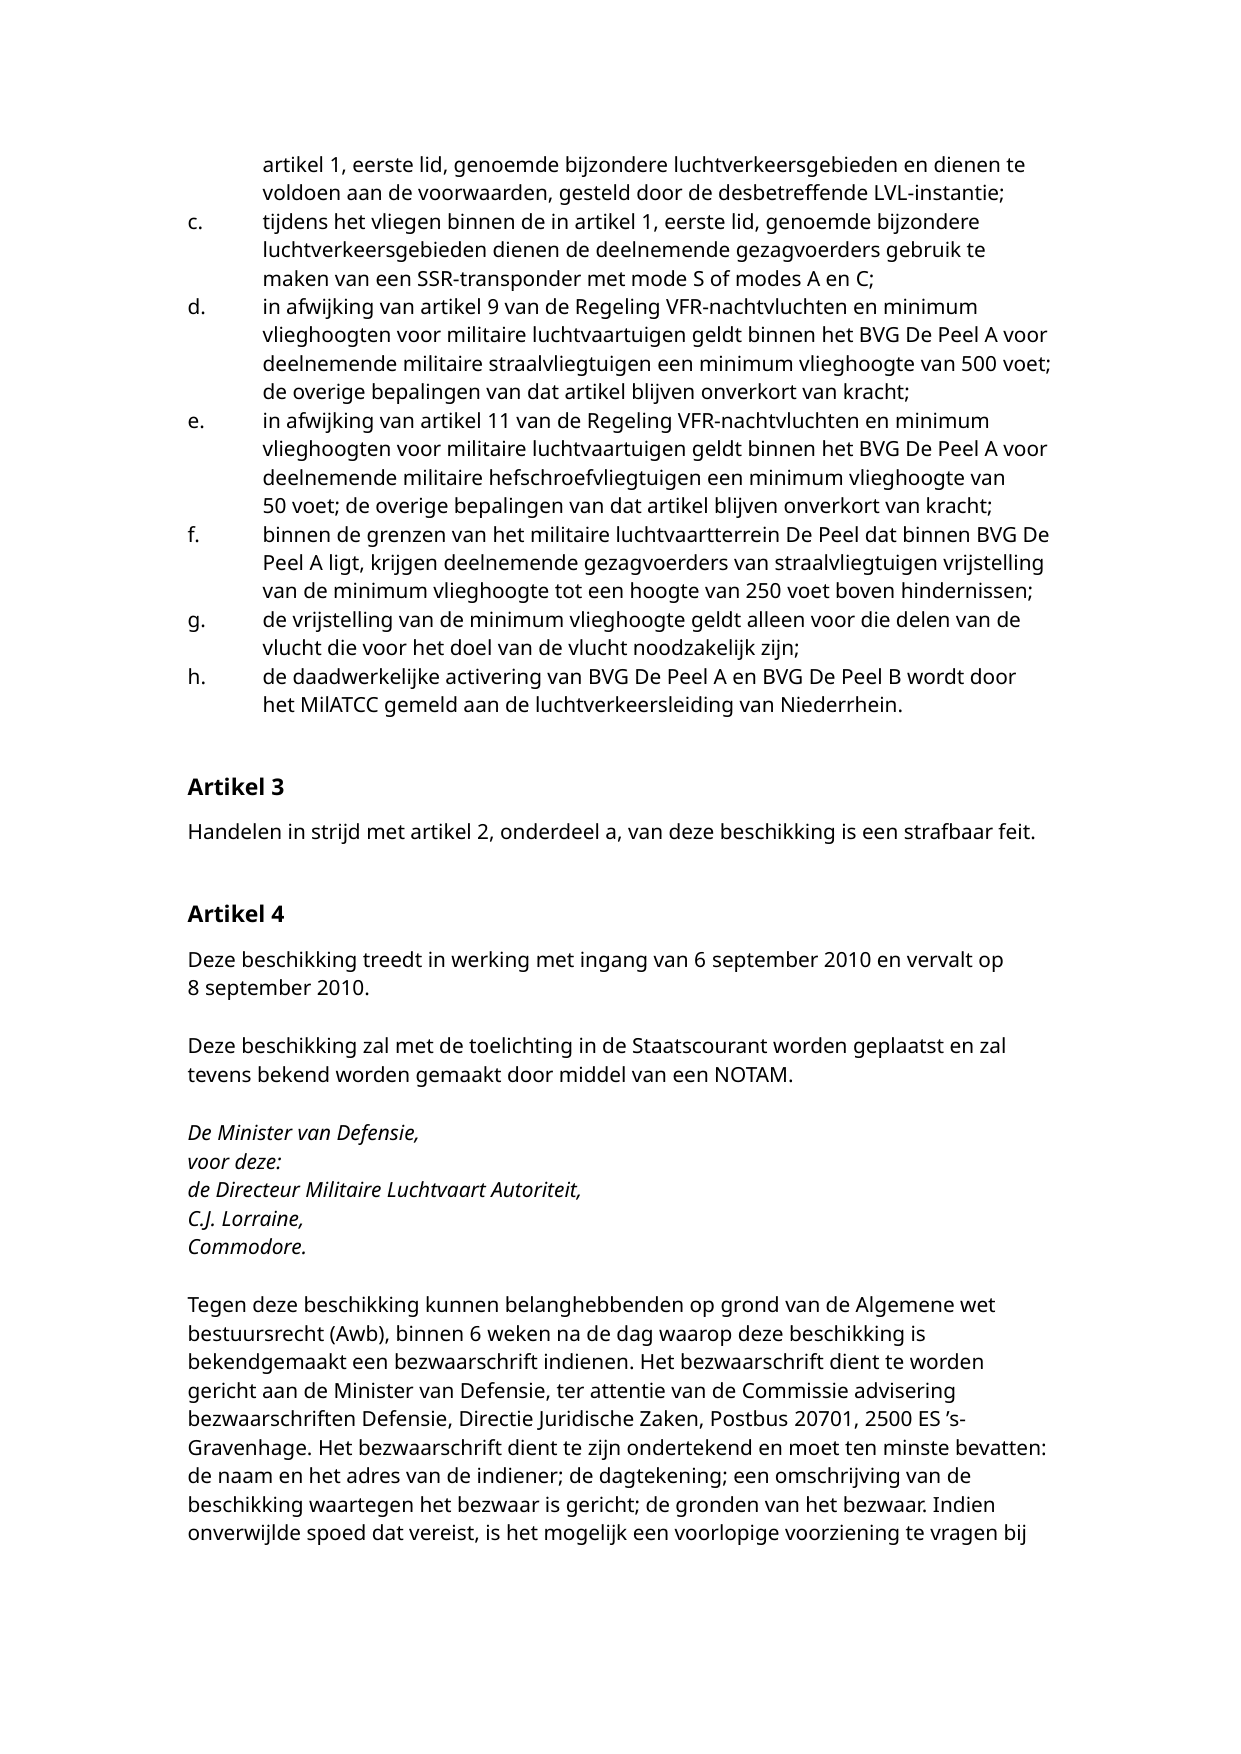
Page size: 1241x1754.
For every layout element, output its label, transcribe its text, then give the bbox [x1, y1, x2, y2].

subtitle Artikel 4 [187, 898, 1053, 930]
text C.J. Lorraine, [187, 1204, 1053, 1232]
text Deze beschikking treedt in werking met ingang van 6 september 2010 en vervalt op 8 september 2010. [187, 945, 1053, 1002]
list de daadwerkelijke activering van BVG De Peel A en BVG De Peel B wordt door het MilATCC gemeld aan de luchtverkeersleiding van Niederrhein. [187, 662, 1053, 719]
list de vrijstelling van de minimum vlieghoogte geldt alleen voor die delen van de vlucht die voor het doel van de vlucht noodzakelijk zijn; [187, 605, 1053, 662]
text Deze beschikking zal met de toelichting in de Staatscourant worden geplaatst en zal tevens bekend worden gemaakt door middel van een NOTAM. [187, 1032, 1053, 1088]
list in afwijking van artikel 9 van de Regeling VFR-nachtvluchten en minimum vlieghoogten voor militaire luchtvaartuigen geldt binnen het BVG De Peel A voor deelnemende militaire straalvliegtuigen een minimum vlieghoogte van 500 voet; de overige bepalingen van dat artikel blijven onverkort van kracht; [187, 292, 1053, 406]
text De Minister van Defensie, [187, 1118, 1053, 1147]
text Commodore. [187, 1232, 1053, 1261]
list binnen de grenzen van het militaire luchtvaartterrein De Peel dat binnen BVG De Peel A ligt, krijgen deelnemende gezagvoerders van straalvliegtuigen vrijstelling van de minimum vlieghoogte tot een hoogte van 250 voet boven hindernissen; [187, 520, 1053, 605]
text voor deze: [187, 1147, 1053, 1175]
text de Directeur Militaire Luchtvaart Autoriteit, [187, 1175, 1053, 1204]
text Handelen in strijd met artikel 2, onderdeel a, van deze beschikking is een strafbaar feit. [187, 817, 1053, 846]
list artikel 1, eerste lid, genoemde bijzondere luchtverkeersgebieden en dienen te voldoen aan de voorwaarden, gesteld door de desbetreffende LVL-instantie; [187, 150, 1053, 207]
text Tegen deze beschikking kunnen belanghebbenden op grond van de Algemene wet bestuursrecht (Awb), binnen 6 weken na de dag waarop deze beschikking is bekendgemaakt een bezwaarschrift indienen. Het bezwaarschrift dient te worden gericht aan de Minister van Defensie, ter attentie van de Commissie advisering bezwaarschriften Defensie, Directie Juridische Zaken, Postbus 20701, 2500 ES ’s-Gravenhage. Het bezwaarschrift dient te zijn ondertekend en moet ten minste bevatten: de naam en het adres van de indiener; de dagtekening; een omschrijving van de beschikking waartegen het bezwaar is gericht; de gronden van het bezwaar. Indien onverwijlde spoed dat vereist, is het mogelijk een voorlopige voorziening te vragen bij [187, 1291, 1053, 1547]
list in afwijking van artikel 11 van de Regeling VFR-nachtvluchten en minimum vlieghoogten voor militaire luchtvaartuigen geldt binnen het BVG De Peel A voor deelnemende militaire hefschroefvliegtuigen een minimum vlieghoogte van 50 voet; de overige bepalingen van dat artikel blijven onverkort van kracht; [187, 406, 1053, 520]
list tijdens het vliegen binnen de in artikel 1, eerste lid, genoemde bijzondere luchtverkeersgebieden dienen de deelnemende gezagvoerders gebruik te maken van een SSR-transponder met mode S of modes A en C; [187, 207, 1053, 292]
subtitle Artikel 3 [187, 771, 1053, 802]
